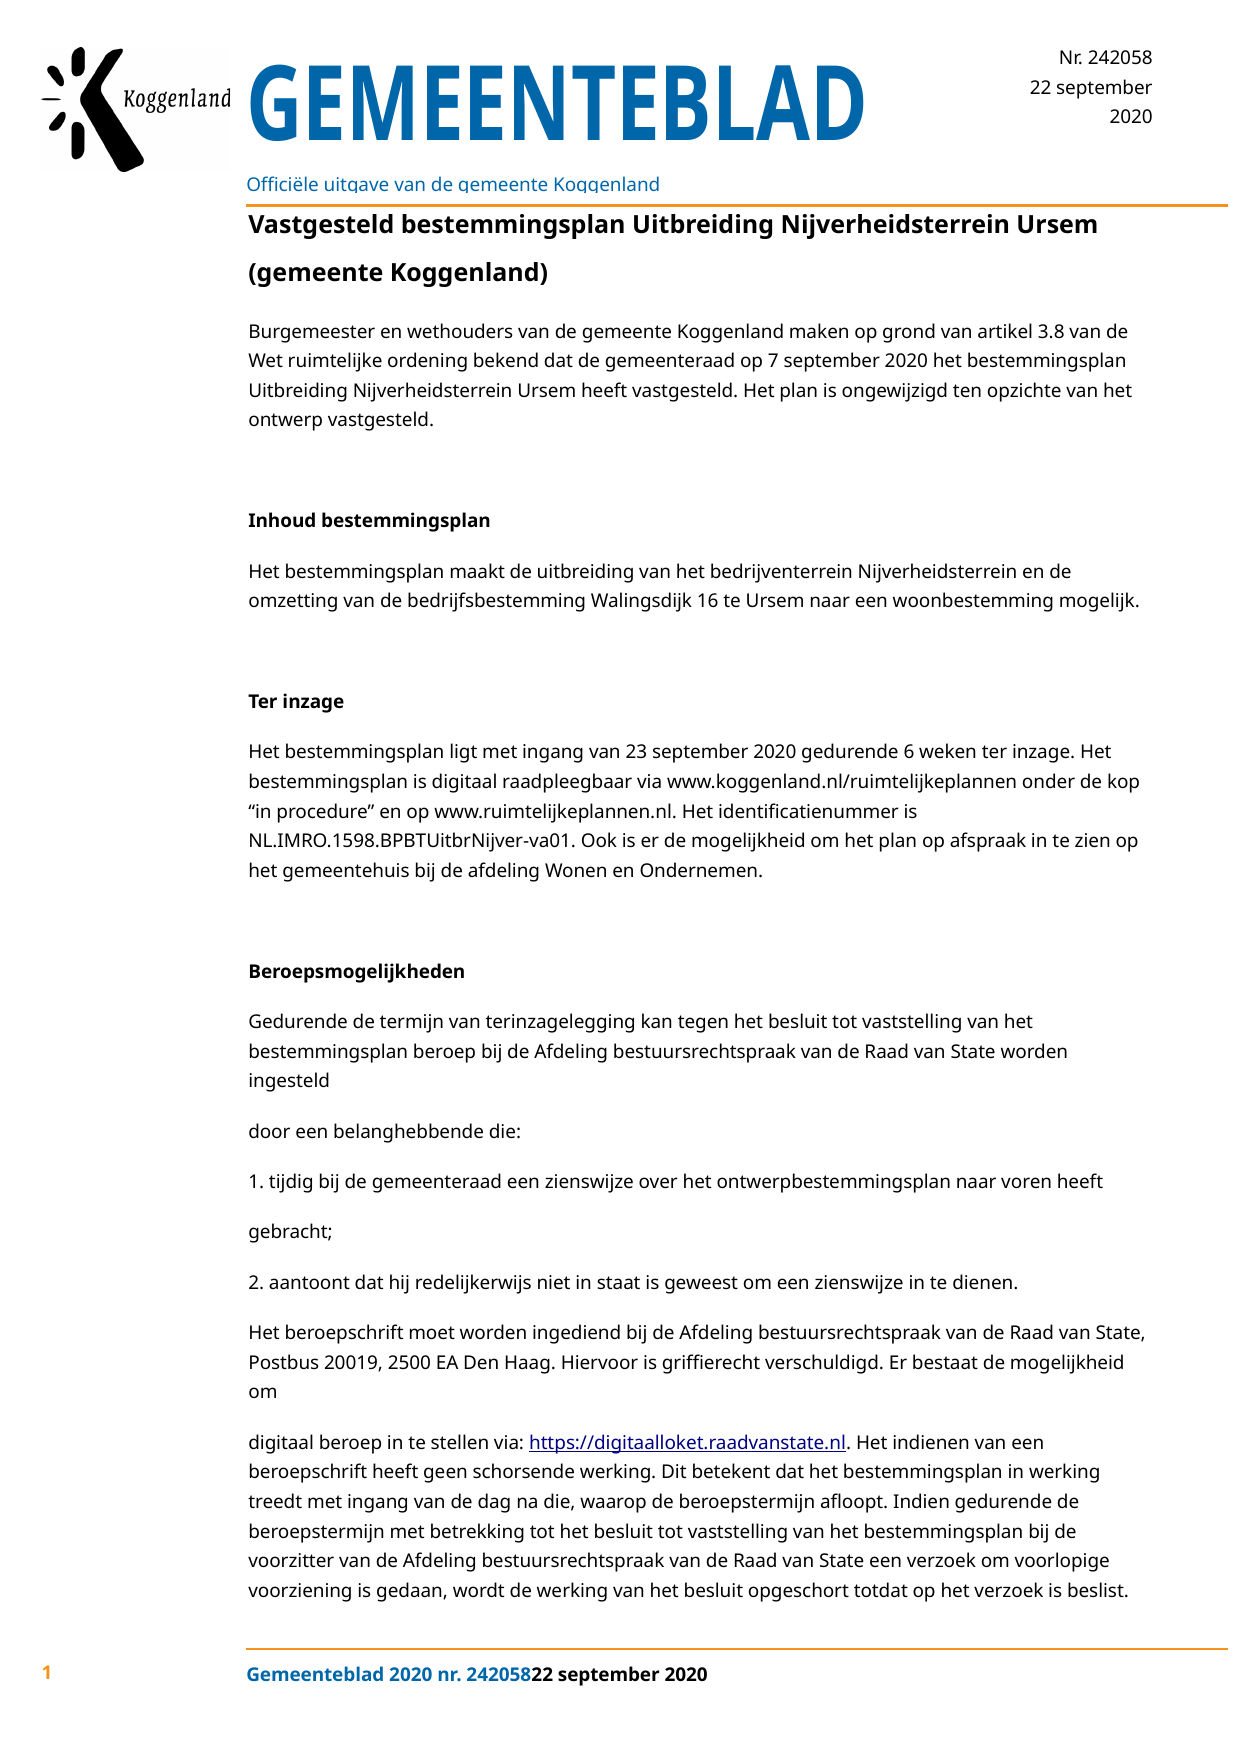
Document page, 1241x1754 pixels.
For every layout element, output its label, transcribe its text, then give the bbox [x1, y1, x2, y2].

text Burgemeester en wethouders van de gemeente Koggenland maken op grond van artikel 3.8 van de Wet ruimtelijke ordening bekend dat de gemeenteraad op 7 september 2020 het bestemmingsplan Uitbreiding Nijverheidsterrein Ursem heeft vastgesteld. Het plan is ongewijzigd ten opzichte van het ontwerp vastgesteld. [248, 318, 1152, 432]
text Vastgesteld bestemmingsplan Uitbreiding Nijverheidsterrein Ursem (gemeente Koggenland) [248, 207, 1152, 288]
text digitaal beroep in te stellen via: https://digitaalloket.raadvanstate.nl. Het indienen van een beroepschrift heeft geen schorsende werking. Dit betekent dat het bestemmingsplan in werking treedt met ingang van de dag na die, waarop de beroepstermijn afloopt. Indien gedurende de beroepstermijn met betrekking tot het besluit tot vaststelling van het bestemmingsplan bij de voorzitter van de Afdeling bestuursrechtspraak van de Raad van State een verzoek om voorlopige voorziening is gedaan, wordt de werking van het besluit opgeschort totdat op het verzoek is beslist. [248, 1429, 1152, 1603]
text 1. tijdig bij de gemeenteraad een zienswijze over het ontwerpbestemmingsplan naar voren heeft [248, 1168, 1152, 1194]
text Beroepsmogelijkheden [248, 958, 1152, 984]
text 2. aantoont dat hij redelijkerwijs niet in staat is geweest om een zienswijze in te dienen. [248, 1269, 1152, 1295]
text Het bestemmingsplan ligt met ingang van 23 september 2020 gedurende 6 weken ter inzage. Het bestemmingsplan is digitaal raadpleegbaar via www.koggenland.nl/ruimtelijkeplannen onder de kop “in procedure” en op www.ruimtelijkeplannen.nl. Het identificatienummer is NL.IMRO.1598.BPBTUitbrNijver-va01. Ook is er de mogelijkheid om het plan op afspraak in te zien op het gemeentehuis bij de afdeling Wonen en Ondernemen. [248, 739, 1152, 883]
picture [41, 47, 231, 172]
text gebracht; [248, 1219, 1152, 1244]
text Het beroepschrift moet worden ingediend bij de Afdeling bestuursrechtspraak van de Raad van State, Postbus 20019, 2500 EA Den Haag. Hiervoor is griffierecht verschuldigd. Er bestaat de mogelijkheid om [248, 1319, 1152, 1404]
text Inhoud bestemmingsplan [248, 507, 1152, 533]
text Ter inzage [248, 688, 1152, 714]
text Het bestemmingsplan maakt de uitbreiding van het bedrijventerrein Nijverheidsterrein en de omzetting van de bedrijfsbestemming Walingsdijk 16 te Ursem naar een woonbestemming mogelijk. [248, 558, 1152, 613]
text door een belanghebbende die: [248, 1118, 1152, 1144]
text Gedurende de termijn van terinzagelegging kan tegen het besluit tot vaststelling van het bestemmingsplan beroep bij de Afdeling bestuursrechtspraak van de Raad van State worden ingesteld [248, 1008, 1152, 1093]
